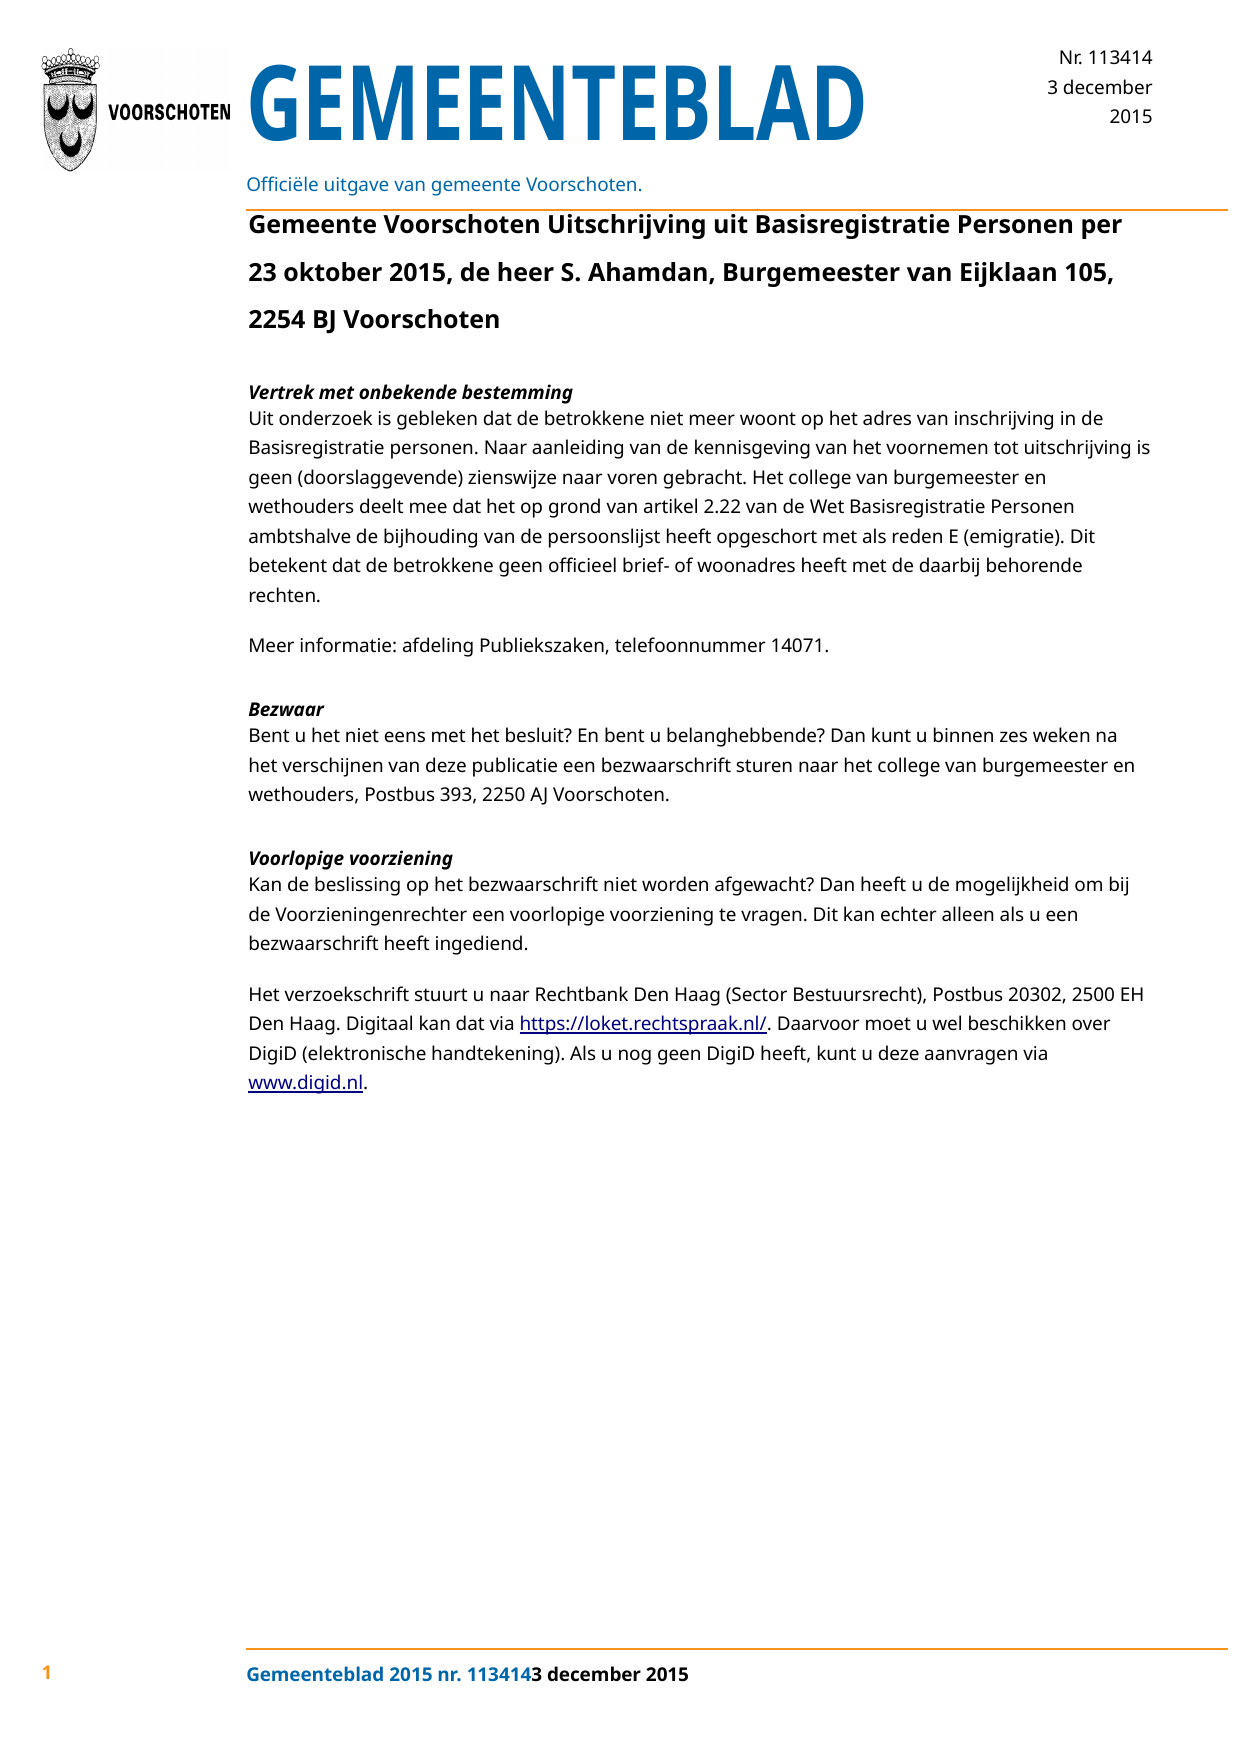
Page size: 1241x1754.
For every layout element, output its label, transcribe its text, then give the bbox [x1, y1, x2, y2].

text Voorlopige voorziening [248, 846, 1152, 871]
text Het verzoekschrift stuurt u naar Rechtbank Den Haag (Sector Bestuursrecht), Postbus 20302, 2500 EH Den Haag. Digitaal kan dat via https://loket.rechtspraak.nl/. Daarvoor moet u wel beschikken over DigiD (elektronische handtekening). Als u nog geen DigiD heeft, kunt u deze aanvragen via www.digid.nl. [248, 981, 1152, 1095]
text Bezwaar [248, 697, 1152, 722]
text Vertrek met onbekende bestemming [248, 379, 1152, 405]
text Meer informatie: afdeling Publiekszaken, telefoonnummer 14071. [248, 633, 1152, 658]
text Uit onderzoek is gebleken dat de betrokkene niet meer woont op het adres van inschrijving in de Basisregistratie personen. Naar aanleiding van de kennisgeving van het voornemen tot uitschrijving is geen (doorslaggevende) zienswijze naar voren gebracht. Het college van burgemeester en wethouders deelt mee dat het op grond van artikel 2.22 van de Wet Basisregistratie Personen ambtshalve de bijhouding van de persoonslijst heeft opgeschort met als reden E (emigratie). Dit betekent dat de betrokkene geen officieel brief- of woonadres heeft met de daarbij behorende rechten. [248, 405, 1152, 608]
text Kan de beslissing op het bezwaarschrift niet worden afgewacht? Dan heeft u de mogelijkheid om bij de Voorzieningenrechter een voorlopige voorziening te vragen. Dit kan echter alleen als u een bezwaarschrift heeft ingediend. [248, 871, 1152, 956]
text Gemeente Voorschoten Uitschrijving uit Basisregistratie Personen per 23 oktober 2015, de heer S. Ahamdan, Burgemeester van Eijklaan 105, 2254 BJ Voorschoten [248, 211, 1152, 336]
text Bent u het niet eens met het besluit? En bent u belanghebbende? Dan kunt u binnen zes weken na het verschijnen van deze publicatie een bezwaarschrift sturen naar het college van burgemeester en wethouders, Postbus 393, 2250 AJ Voorschoten. [248, 722, 1152, 807]
picture [41, 47, 231, 172]
